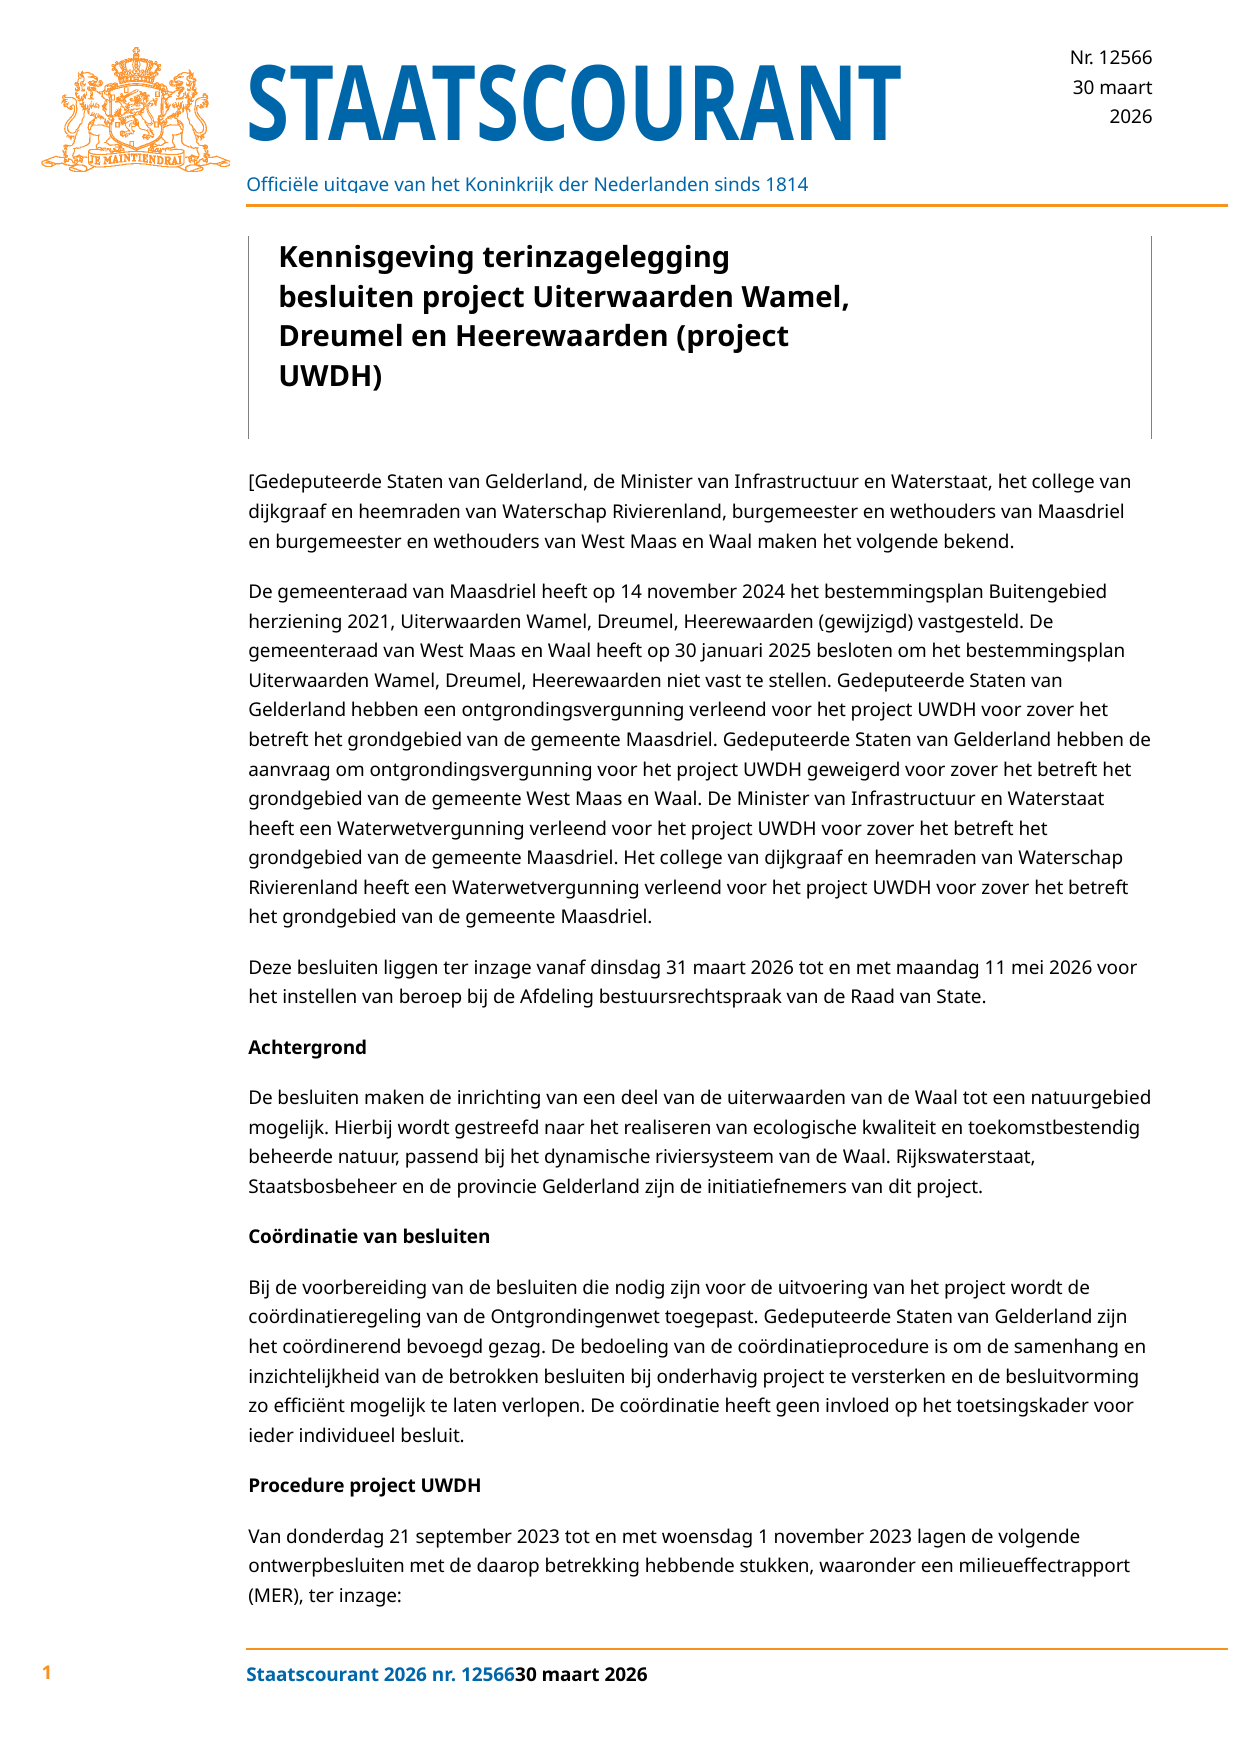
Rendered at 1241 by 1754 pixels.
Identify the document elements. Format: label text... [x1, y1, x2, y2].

text Procedure project UWDH [248, 1472, 1152, 1498]
text [Gedeputeerde Staten van Gelderland, de Minister van Infrastructuur en Waterstaat, het college van dijkgraaf en heemraden van Waterschap Rivierenland, burgemeester en wethouders van Maasdriel en burgemeester en wethouders van West Maas en Waal maken het volgende bekend. [248, 469, 1152, 553]
table_header [850, 414, 1151, 439]
table_header Kennisgeving terinzagelegging besluiten project Uiterwaarden Wamel, Dreumel en Heerewaarden (project UWDH) [249, 236, 850, 439]
text De besluiten maken de inrichting van een deel van de uiterwaarden van de Waal tot een natuurgebied mogelijk. Hierbij wordt gestreefd naar het realiseren van ecologische kwaliteit en toekomstbestendig beheerde natuur, passend bij het dynamische riviersysteem van de Waal. Rijkswaterstaat, Staatsbosbeheer en de provincie Gelderland zijn de initiatiefnemers van dit project. [248, 1084, 1152, 1199]
text Deze besluiten liggen ter inzage vanaf dinsdag 31 maart 2026 tot en met maandag 11 mei 2026 voor het instellen van beroep bij de Afdeling bestuursrechtspraak van de Raad van State. [248, 954, 1152, 1009]
table_header [850, 236, 912, 413]
text Achtergrond [248, 1034, 1152, 1060]
text Coördinatie van besluiten [248, 1224, 1152, 1249]
picture [41, 47, 231, 172]
picture [912, 236, 1090, 414]
text De gemeenteraad van Maasdriel heeft op 14 november 2024 het bestemmingsplan Buitengebied herziening 2021, Uiterwaarden Wamel, Dreumel, Heerewaarden (gewijzigd) vastgesteld. De gemeenteraad van West Maas en Waal heeft op 30 januari 2025 besloten om het bestemmingsplan Uiterwaarden Wamel, Dreumel, Heerewaarden niet vast te stellen. Gedeputeerde Staten van Gelderland hebben een ontgrondingsvergunning verleend voor het project UWDH voor zover het betreft het grondgebied van de gemeente Maasdriel. Gedeputeerde Staten van Gelderland hebben de aanvraag om ontgrondingsvergunning voor het project UWDH geweigerd voor zover het betreft het grondgebied van de gemeente West Maas en Waal. De Minister van Infrastructuur en Waterstaat heeft een Waterwetvergunning verleend voor het project UWDH voor zover het betreft het grondgebied van de gemeente Maasdriel. Het college van dijkgraaf en heemraden van Waterschap Rivierenland heeft een Waterwetvergunning verleend voor het project UWDH voor zover het betreft het grondgebied van de gemeente Maasdriel. [248, 578, 1152, 929]
table_header [1090, 236, 1151, 413]
text Van donderdag 21 september 2023 tot en met woensdag 1 november 2023 lagen de volgende ontwerpbesluiten met de daarop betrekking hebbende stukken, waaronder een milieueffectrapport (MER), ter inzage: [248, 1523, 1152, 1608]
text Bij de voorbereiding van de besluiten die nodig zijn voor de uitvoering van het project wordt de coördinatieregeling van de Ontgrondingenwet toegepast. Gedeputeerde Staten van Gelderland zijn het coördinerend bevoegd gezag. De bedoeling van de coördinatieprocedure is om de samenhang en inzichtelijkheid van de betrokken besluiten bij onderhavig project te versterken en de besluitvorming zo efficiënt mogelijk te laten verlopen. De coördinatie heeft geen invloed op het toetsingskader voor ieder individueel besluit. [248, 1274, 1152, 1448]
